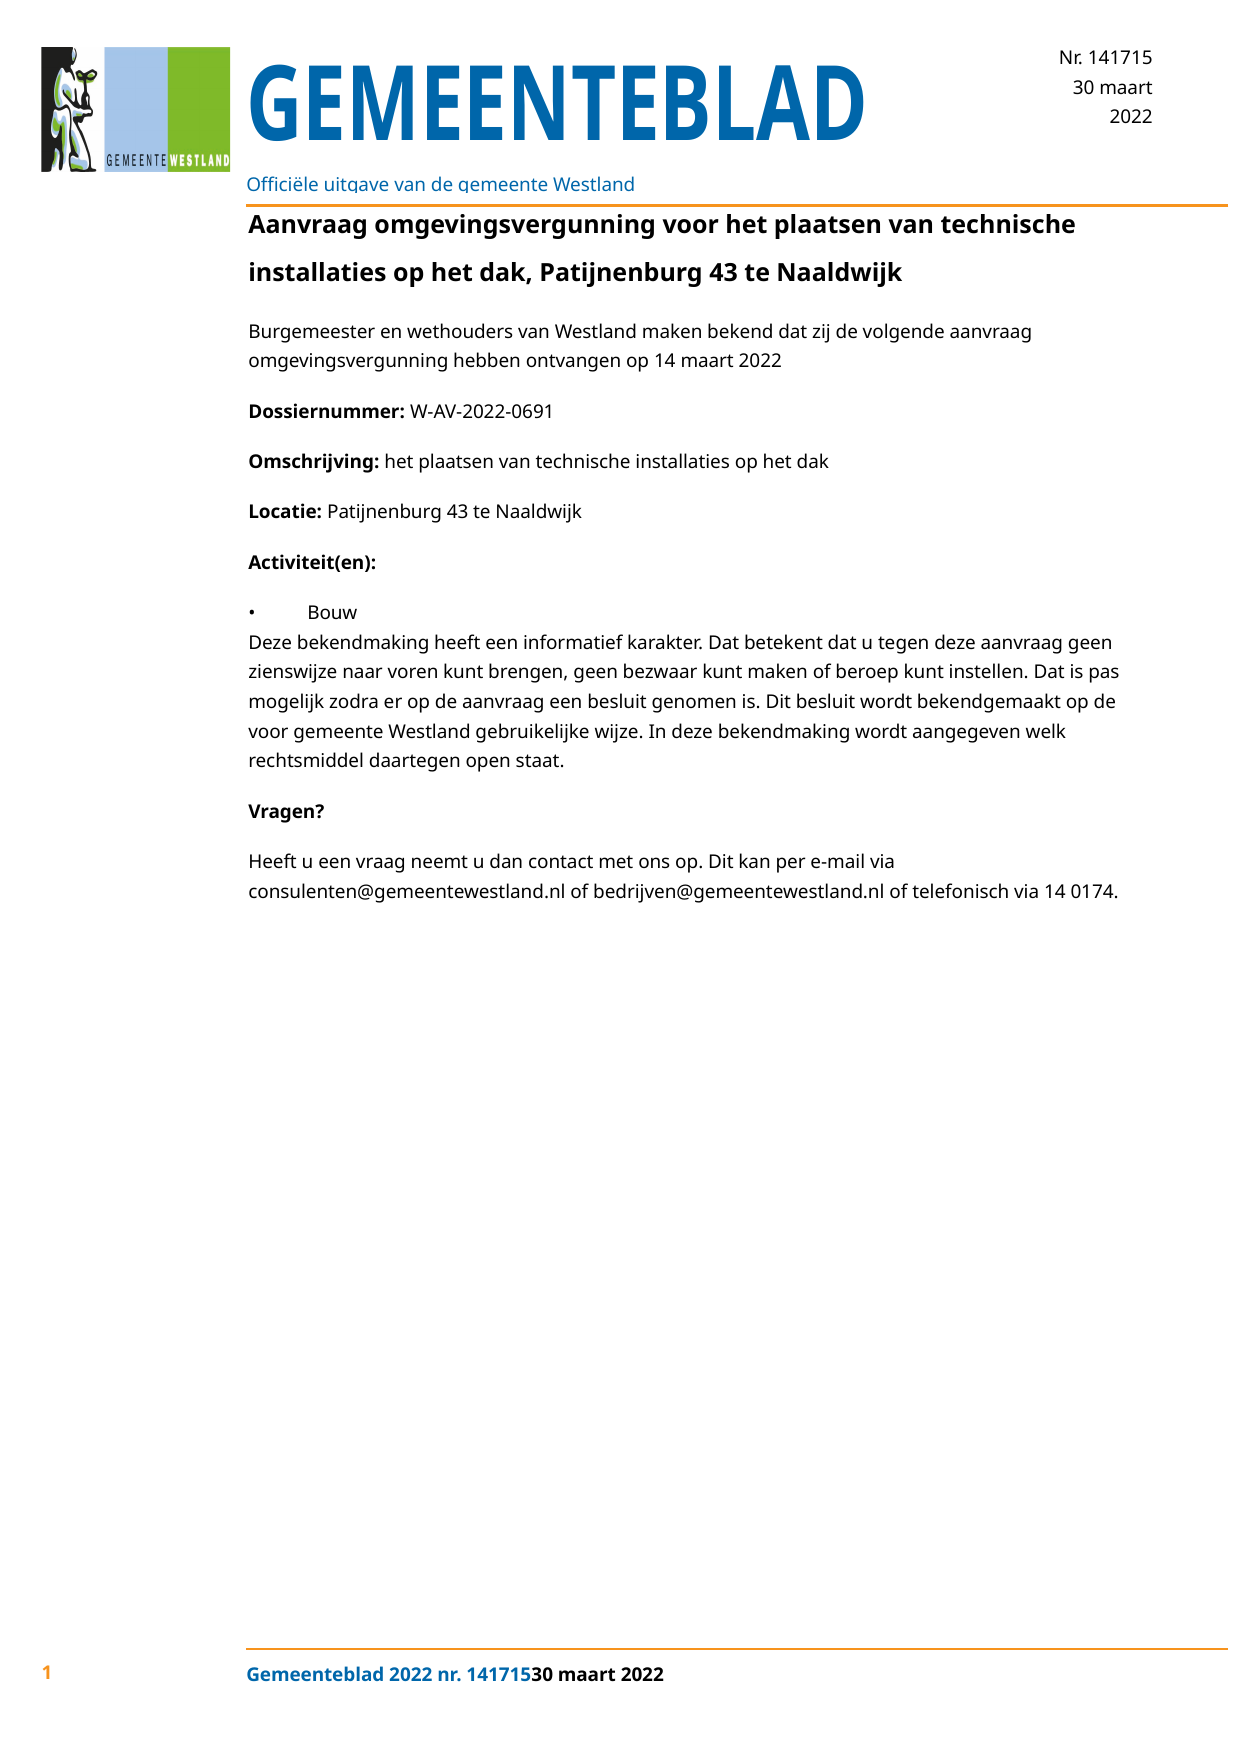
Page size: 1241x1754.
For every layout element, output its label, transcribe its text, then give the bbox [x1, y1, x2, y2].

text Activiteit(en): [248, 549, 1152, 575]
text Deze bekendmaking heeft een informatief karakter. Dat betekent dat u tegen deze aanvraag geen zienswijze naar voren kunt brengen, geen bezwaar kunt maken of beroep kunt instellen. Dat is pas mogelijk zodra er op de aanvraag een besluit genomen is. Dit besluit wordt bekendgemaakt op de voor gemeente Westland gebruikelijke wijze. In deze bekendmaking wordt aangegeven welk rechtsmiddel daartegen open staat. [248, 629, 1152, 773]
list Bouw [248, 599, 1152, 625]
text Vragen? [248, 798, 1152, 824]
text Heeft u een vraag neemt u dan contact met ons op. Dit kan per e-mail via consulenten@gemeentewestland.nl of bedrijven@gemeentewestland.nl of telefonisch via 14 0174. [248, 848, 1152, 904]
text Aanvraag omgevingsvergunning voor het plaatsen van technische installaties op het dak, Patijnenburg 43 te Naaldwijk [248, 207, 1152, 288]
text Dossiernummer: W-AV-2022-0691 [248, 398, 1152, 424]
text Burgemeester en wethouders van Westland maken bekend dat zij de volgende aanvraag omgevingsvergunning hebben ontvangen op 14 maart 2022 [248, 318, 1152, 373]
text Omschrijving: het plaatsen van technische installaties op het dak [248, 448, 1152, 474]
text Locatie: Patijnenburg 43 te Naaldwijk [248, 499, 1152, 524]
picture [41, 47, 231, 172]
